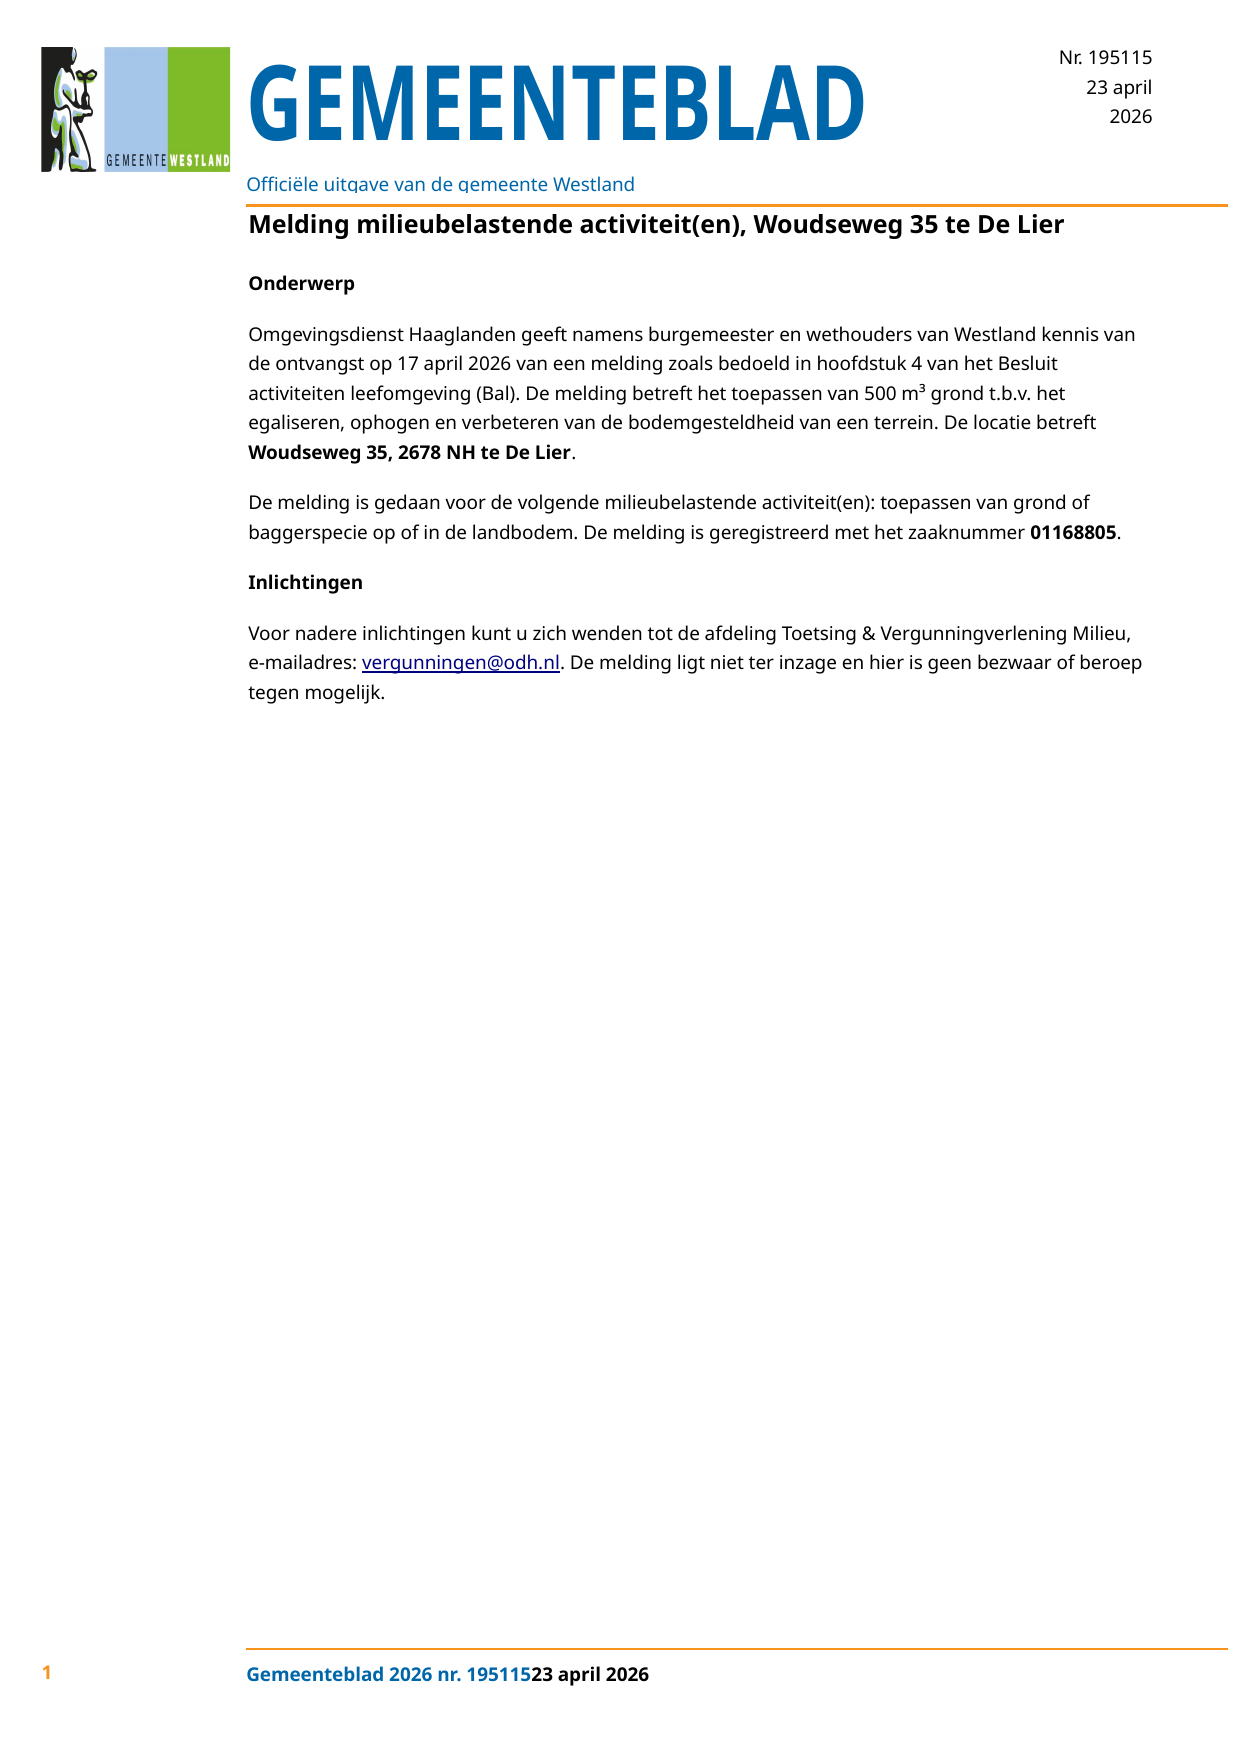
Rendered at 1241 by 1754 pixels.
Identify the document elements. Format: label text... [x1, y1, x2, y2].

text Inlichtingen [248, 569, 1152, 595]
picture [41, 47, 231, 172]
text Onderwerp [248, 270, 1152, 296]
text Melding milieubelastende activiteit(en), Woudseweg 35 te De Lier [248, 207, 1152, 241]
text De melding is gedaan voor de volgende milieubelastende activiteit(en): toepassen van grond of baggerspecie op of in de landbodem. De melding is geregistreerd met het zaaknummer 01168805. [248, 489, 1152, 545]
text Voor nadere inlichtingen kunt u zich wenden tot de afdeling Toetsing & Vergunningverlening Milieu, e-mailadres: vergunningen@odh.nl. De melding ligt niet ter inzage en hier is geen bezwaar of beroep tegen mogelijk. [248, 620, 1152, 705]
text Omgevingsdienst Haaglanden geeft namens burgemeester en wethouders van Westland kennis van de ontvangst op 17 april 2026 van een melding zoals bedoeld in hoofdstuk 4 van het Besluit activiteiten leefomgeving (Bal). De melding betreft het toepassen van 500 m³ grond t.b.v. het egaliseren, ophogen en verbeteren van de bodemgesteldheid van een terrein. De locatie betreft Woudseweg 35, 2678 NH te De Lier. [248, 321, 1152, 465]
